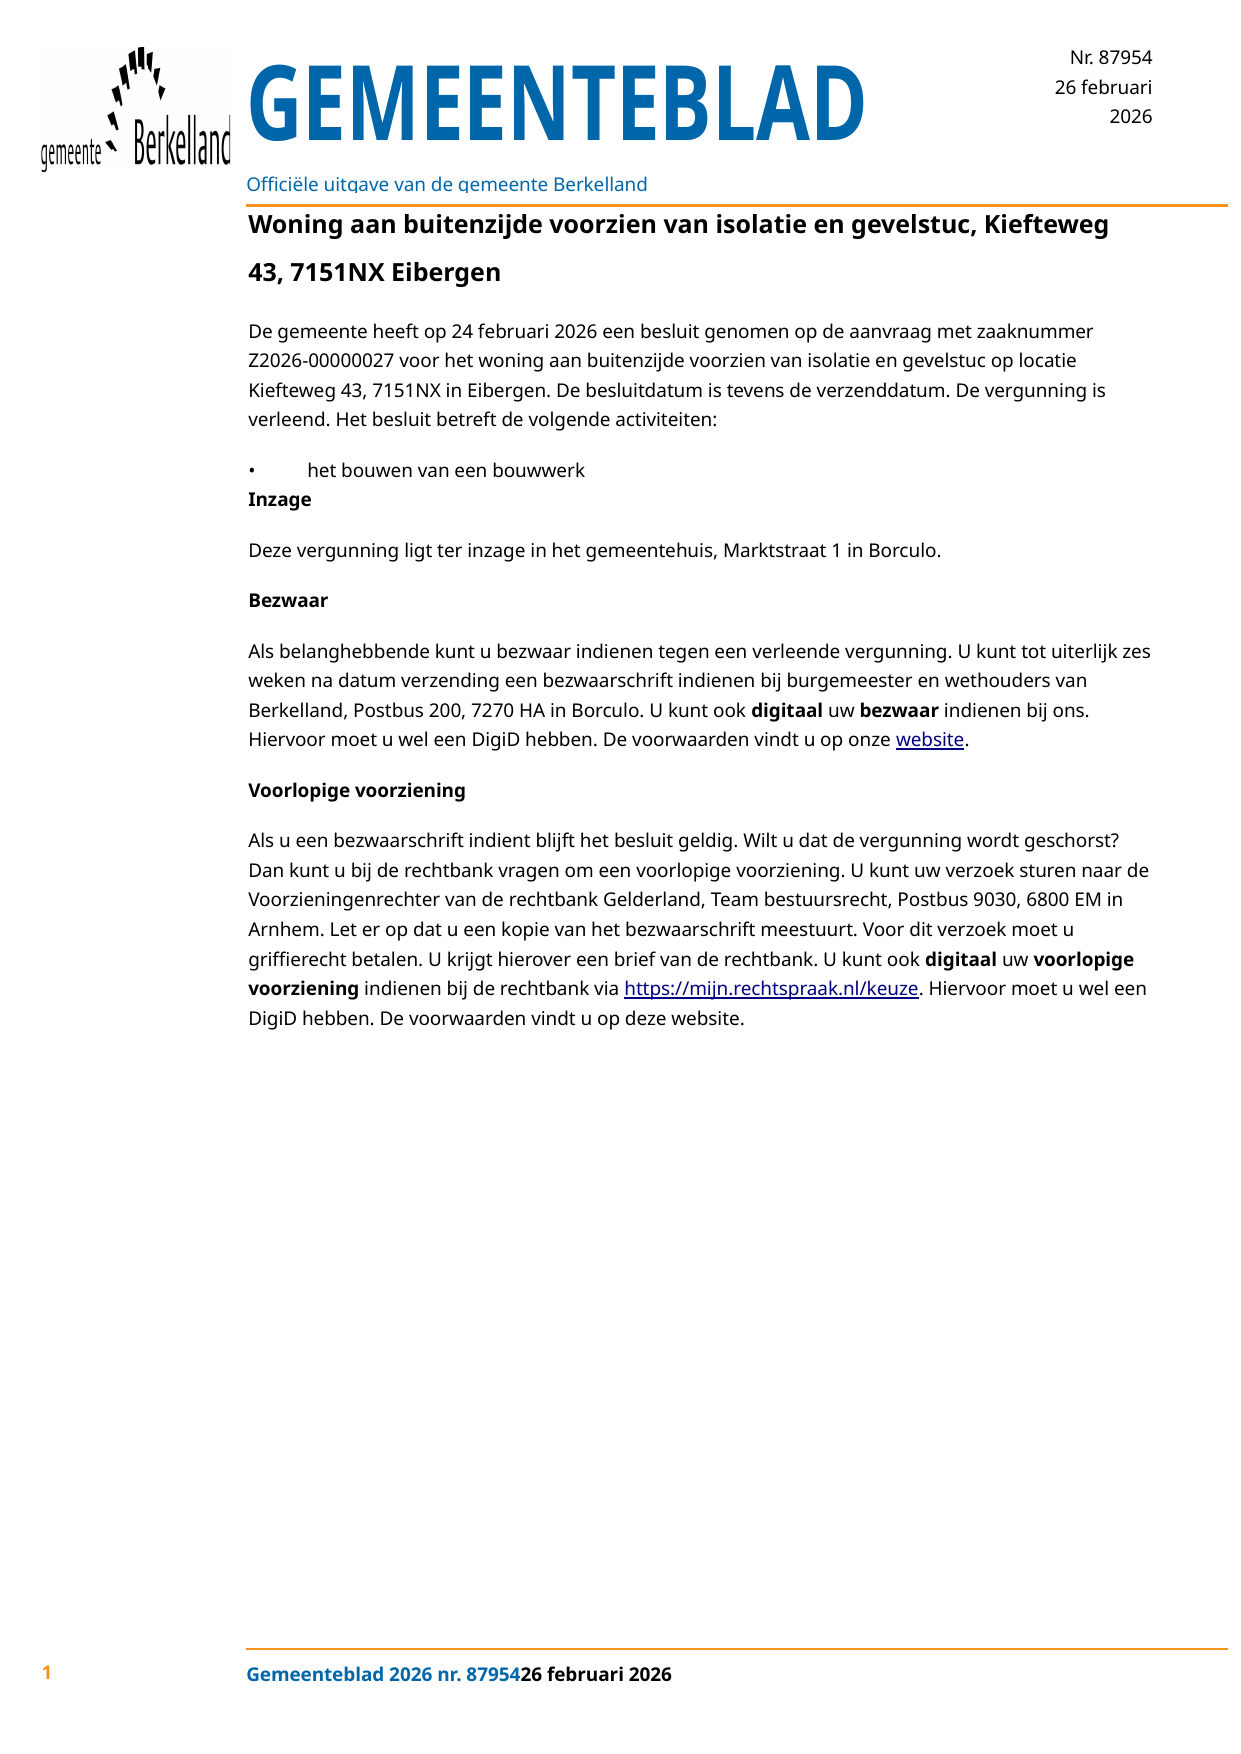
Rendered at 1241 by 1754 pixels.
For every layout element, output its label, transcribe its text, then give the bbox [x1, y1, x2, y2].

text Deze vergunning ligt ter inzage in het gemeentehuis, Marktstraat 1 in Borculo. [248, 537, 1152, 563]
text Inzage [248, 487, 1152, 512]
text Voorlopige voorziening [248, 777, 1152, 803]
text Woning aan buitenzijde voorzien van isolatie en gevelstuc, Kiefteweg 43, 7151NX Eibergen [248, 207, 1152, 288]
text Bezwaar [248, 587, 1152, 613]
text Als u een bezwaarschrift indient blijft het besluit geldig. Wilt u dat de vergunning wordt geschorst? Dan kunt u bij de rechtbank vragen om een voorlopige voorziening. U kunt uw verzoek sturen naar de Voorzieningenrechter van de rechtbank Gelderland, Team bestuursrecht, Postbus 9030, 6800 EM in Arnhem. Let er op dat u een kopie van het bezwaarschrift meestuurt. Voor dit verzoek moet u griffierecht betalen. U krijgt hierover een brief van de rechtbank. U kunt ook digitaal uw voorlopige voorziening indienen bij de rechtbank via https://mijn.rechtspraak.nl/keuze. Hiervoor moet u wel een DigiD hebben. De voorwaarden vindt u op deze website. [248, 827, 1152, 1031]
picture [41, 47, 231, 172]
text De gemeente heeft op 24 februari 2026 een besluit genomen op de aanvraag met zaaknummer Z2026-00000027 voor het woning aan buitenzijde voorzien van isolatie en gevelstuc op locatie Kiefteweg 43, 7151NX in Eibergen. De besluitdatum is tevens de verzenddatum. De vergunning is verleend. Het besluit betreft de volgende activiteiten: [248, 318, 1152, 432]
list het bouwen van een bouwwerk [248, 457, 1152, 483]
text Als belanghebbende kunt u bezwaar indienen tegen een verleende vergunning. U kunt tot uiterlijk zes weken na datum verzending een bezwaarschrift indienen bij burgemeester en wethouders van Berkelland, Postbus 200, 7270 HA in Borculo. U kunt ook digitaal uw bezwaar indienen bij ons. Hiervoor moet u wel een DigiD hebben. De voorwaarden vindt u op onze website. [248, 638, 1152, 752]
